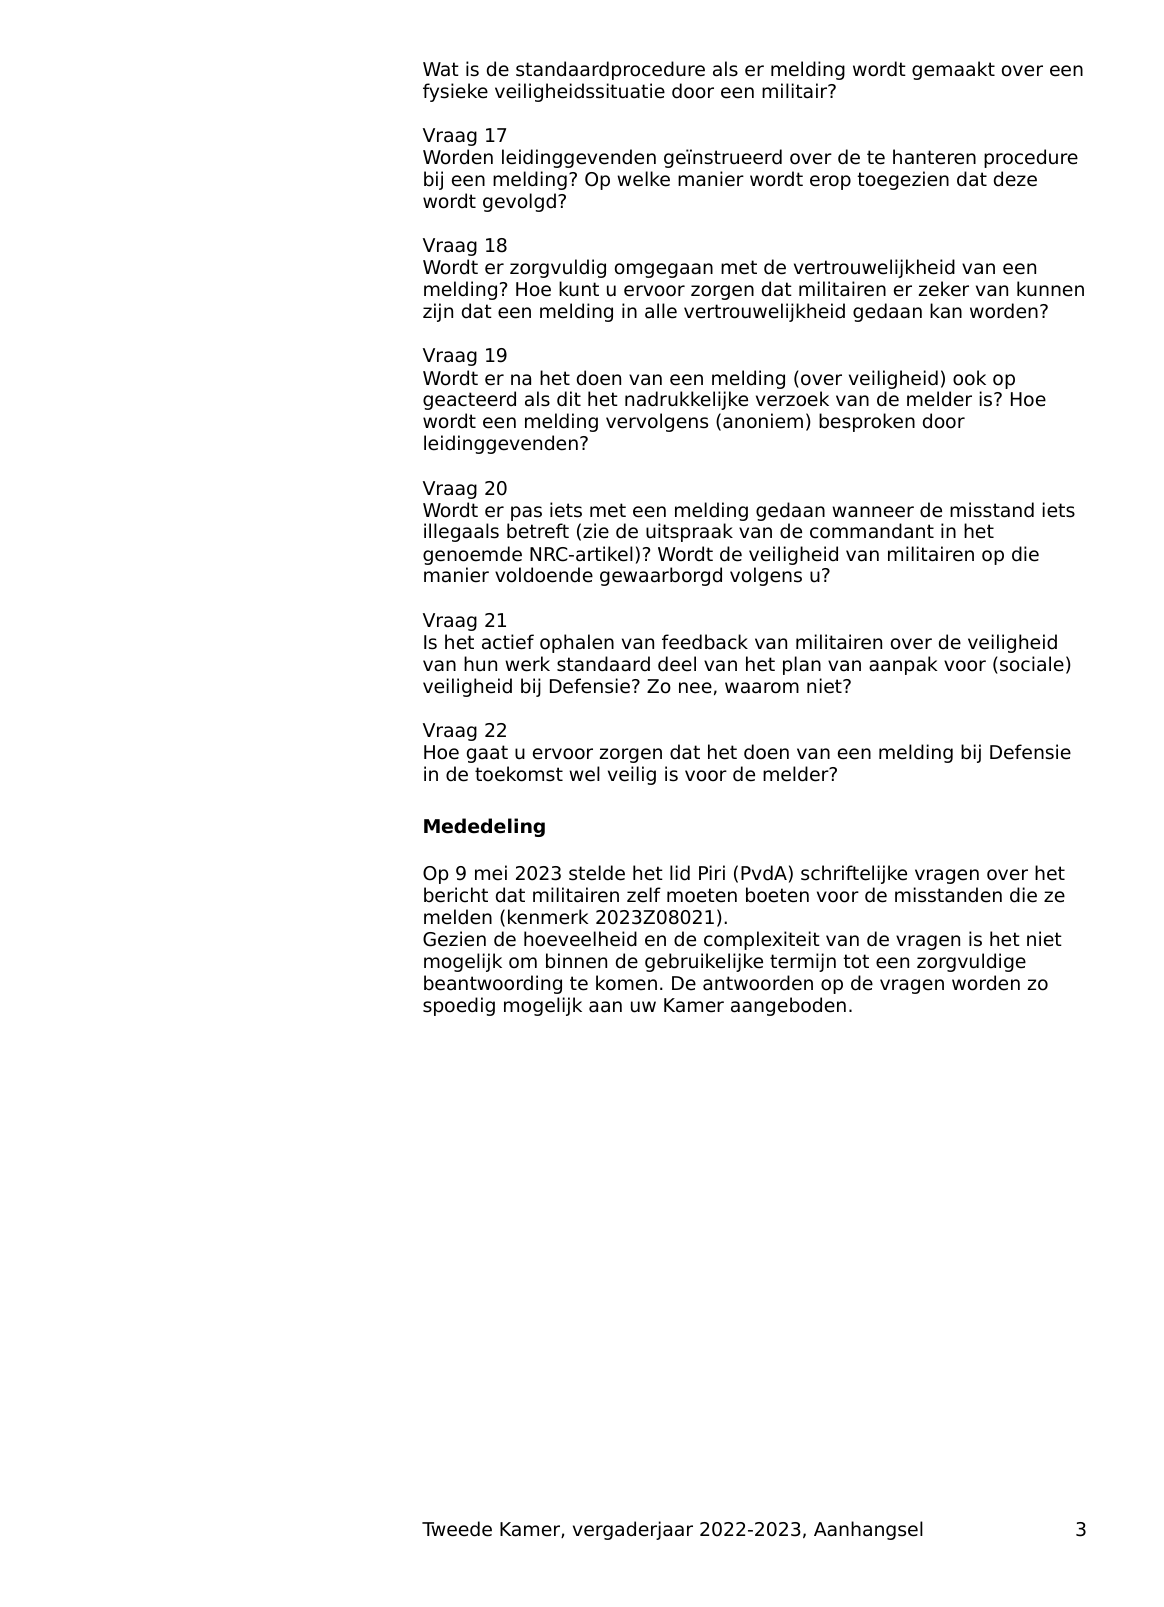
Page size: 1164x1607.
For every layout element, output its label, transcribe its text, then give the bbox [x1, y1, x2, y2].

text Vraag 22 [422, 720, 1087, 742]
text Wordt er pas iets met een melding gedaan wanneer de misstand iets illegaals betreft (zie de uitspraak van de commandant in het genoemde NRC-artikel)? Wordt de veiligheid van militairen op die manier voldoende gewaarborgd volgens u? [422, 499, 1087, 587]
text Is het actief ophalen van feedback van militairen over de veiligheid van hun werk standaard deel van het plan van aanpak voor (sociale) veiligheid bij Defensie? Zo nee, waarom niet? [422, 632, 1087, 697]
text Worden leidinggevenden geïnstrueerd over de te hanteren procedure bij een melding? Op welke manier wordt erop toegezien dat deze wordt gevolgd? [422, 147, 1087, 213]
text Op 9 mei 2023 stelde het lid Piri (PvdA) schriftelijke vragen over het bericht dat militairen zelf moeten boeten voor de misstanden die ze melden (kenmerk 2023Z08021). [422, 863, 1087, 928]
text Vraag 17 [422, 125, 1087, 147]
text Vraag 20 [422, 477, 1087, 499]
text Gezien de hoeveelheid en de complexiteit van de vragen is het niet mogelijk om binnen de gebruikelijke termijn tot een zorgvuldige beantwoording te komen. De antwoorden op de vragen worden zo spoedig mogelijk aan uw Kamer aangeboden. [422, 928, 1087, 1016]
subtitle Mededeling [422, 816, 1087, 838]
text Vraag 21 [422, 609, 1087, 632]
text Vraag 18 [422, 235, 1087, 257]
text Vraag 19 [422, 345, 1087, 367]
text Wordt er zorgvuldig omgegaan met de vertrouwelijkheid van een melding? Hoe kunt u ervoor zorgen dat militairen er zeker van kunnen zijn dat een melding in alle vertrouwelijkheid gedaan kan worden? [422, 257, 1087, 323]
text Wat is de standaardprocedure als er melding wordt gemaakt over een fysieke veiligheidssituatie door een militair? [422, 59, 1087, 103]
text Wordt er na het doen van een melding (over veiligheid) ook op geacteerd als dit het nadrukkelijke verzoek van de melder is? Hoe wordt een melding vervolgens (anoniem) besproken door leidinggevenden? [422, 367, 1087, 455]
text Hoe gaat u ervoor zorgen dat het doen van een melding bij Defensie in de toekomst wel veilig is voor de melder? [422, 742, 1087, 786]
